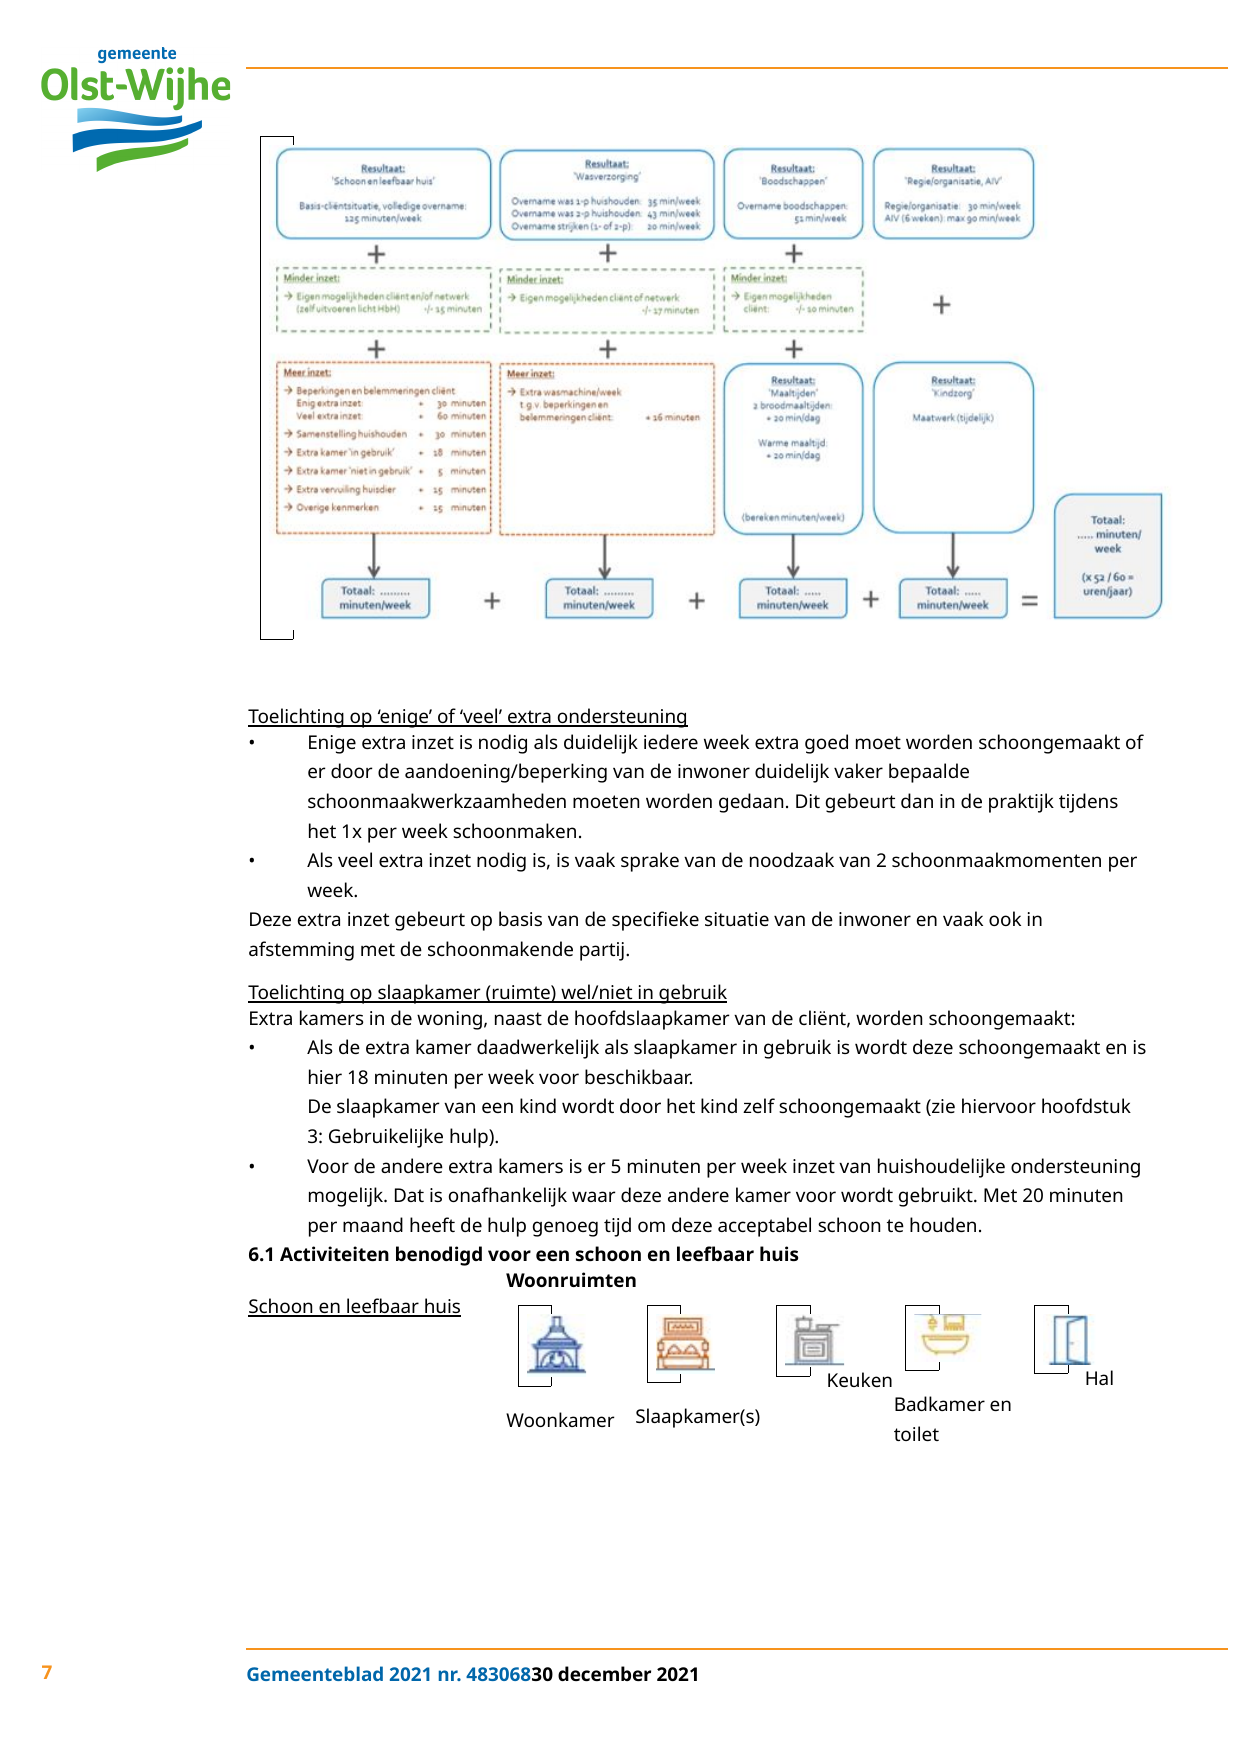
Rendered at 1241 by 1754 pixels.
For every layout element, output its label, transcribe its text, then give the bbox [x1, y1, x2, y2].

text Extra kamers in de woning, naast de hoofdslaapkamer van de cliënt, worden schoongemaakt: [248, 1005, 1152, 1031]
list Voor de andere extra kamers is er 5 minuten per week inzet van huishoudelijke ondersteuning mogelijk. Dat is onafhankelijk waar deze andere kamer voor wordt gebruikt. Met 20 minuten per maand heeft de hulp genoeg tijd om deze acceptabel schoon te houden. [248, 1153, 1152, 1238]
table_cell Keuken [764, 1293, 893, 1447]
picture [41, 47, 231, 172]
text Deze extra inzet gebeurt op basis van de specifieke situatie van de inwoner en vaak ook in afstemming met de schoonmakende partij. [248, 907, 1152, 962]
table_cell Woonkamer [506, 1293, 635, 1447]
text 6.1 Activiteiten benodigd voor een schoon en leefbaar huis [248, 1242, 1152, 1267]
picture [268, 145, 1173, 630]
list Als veel extra inzet nodig is, is vaak sprake van de noodzaak van 2 schoonmaakmomenten per week. [248, 847, 1152, 903]
table_header Woonruimten [506, 1268, 1152, 1293]
picture [656, 1314, 715, 1374]
table_cell Hal [1023, 1293, 1152, 1447]
text Toelichting op ‘enige’ of ‘veel’ extra ondersteuning [248, 703, 1152, 729]
table_cell Slaapkamer(s) [635, 1293, 764, 1447]
list De slaapkamer van een kind wordt door het kind zelf schoongemaakt (zie hiervoor hoofdstuk 3: Gebruikelijke hulp). [248, 1094, 1152, 1149]
list Enige extra inzet is nodig als duidelijk iedere week extra goed moet worden schoongemaakt of er door de aandoening/beperking van de inwoner duidelijk vaker bepaalde schoonmaakwerkzaamheden moeten worden gedaan. Dit gebeurt dan in de praktijk tijdens het 1x per week schoonmaken. [248, 729, 1152, 843]
table_cell Badkamer en toilet [894, 1293, 1022, 1447]
table_cell Schoon en leefbaar huis [248, 1293, 506, 1447]
picture [914, 1314, 982, 1362]
picture [1043, 1314, 1103, 1365]
table_header [248, 1268, 506, 1293]
text Toelichting op slaapkamer (ruimte) wel/niet in gebruik [248, 979, 1152, 1005]
picture [527, 1314, 587, 1377]
list Als de extra kamer daadwerkelijk als slaapkamer in gebruik is wordt deze schoongemaakt en is hier 18 minuten per week voor beschikbaar. [248, 1034, 1152, 1090]
picture [785, 1314, 845, 1367]
